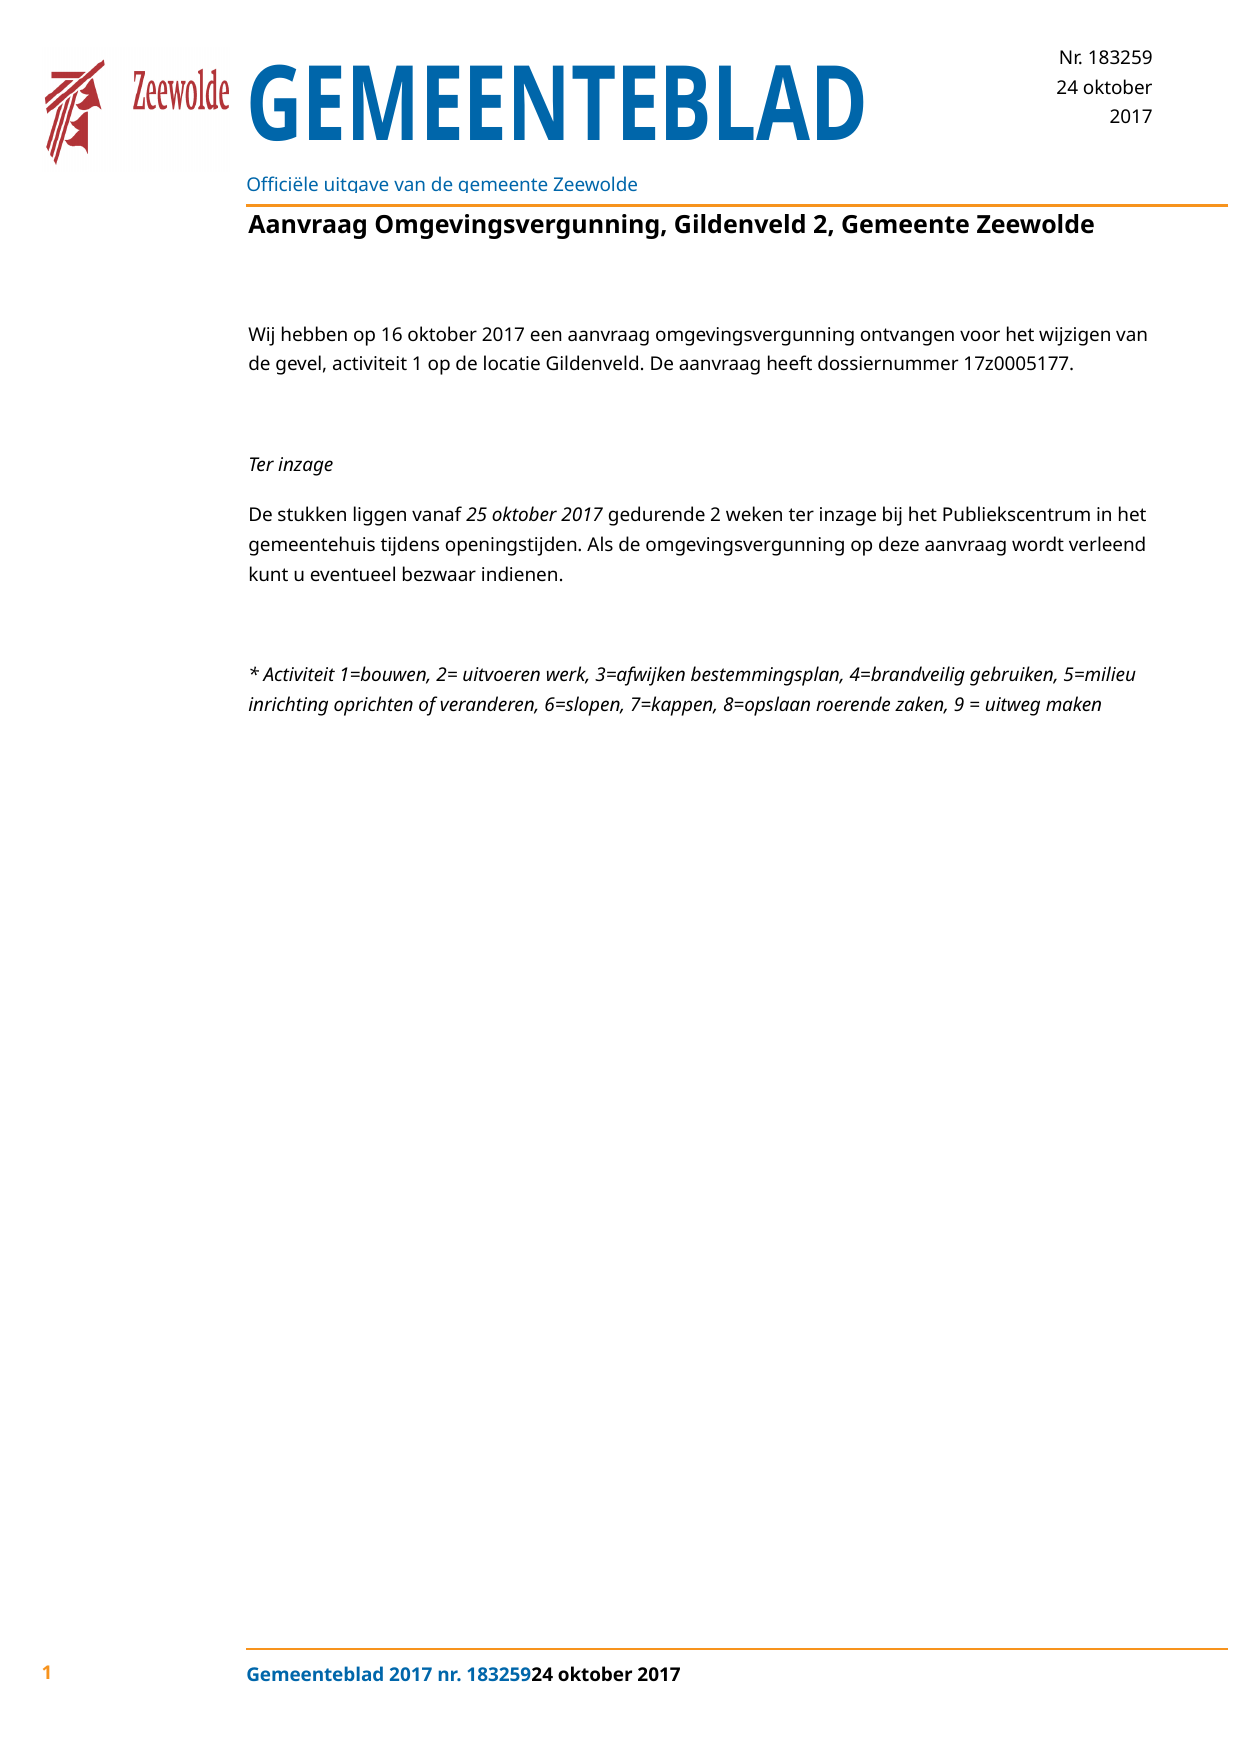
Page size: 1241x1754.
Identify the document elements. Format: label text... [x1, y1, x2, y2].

text Aanvraag Omgevingsvergunning, Gildenveld 2, Gemeente Zeewolde [248, 207, 1152, 241]
text * Activiteit 1=bouwen, 2= uitvoeren werk, 3=afwijken bestemmingsplan, 4=brandveilig gebruiken, 5=milieu inrichting oprichten of veranderen, 6=slopen, 7=kappen, 8=opslaan roerende zaken, 9 = uitweg maken [248, 662, 1152, 717]
text Wij hebben op 16 oktober 2017 een aanvraag omgevingsvergunning ontvangen voor het wijzigen van de gevel, activiteit 1 op de locatie Gildenveld. De aanvraag heeft dossiernummer 17z0005177. [248, 321, 1152, 376]
text De stukken liggen vanaf 25 oktober 2017 gedurende 2 weken ter inzage bij het Publiekscentrum in het gemeentehuis tijdens openingstijden. Als de omgevingsvergunning op deze aanvraag wordt verleend kunt u eventueel bezwaar indienen. [248, 502, 1152, 586]
text Ter inzage [248, 451, 1152, 477]
picture [41, 47, 231, 172]
